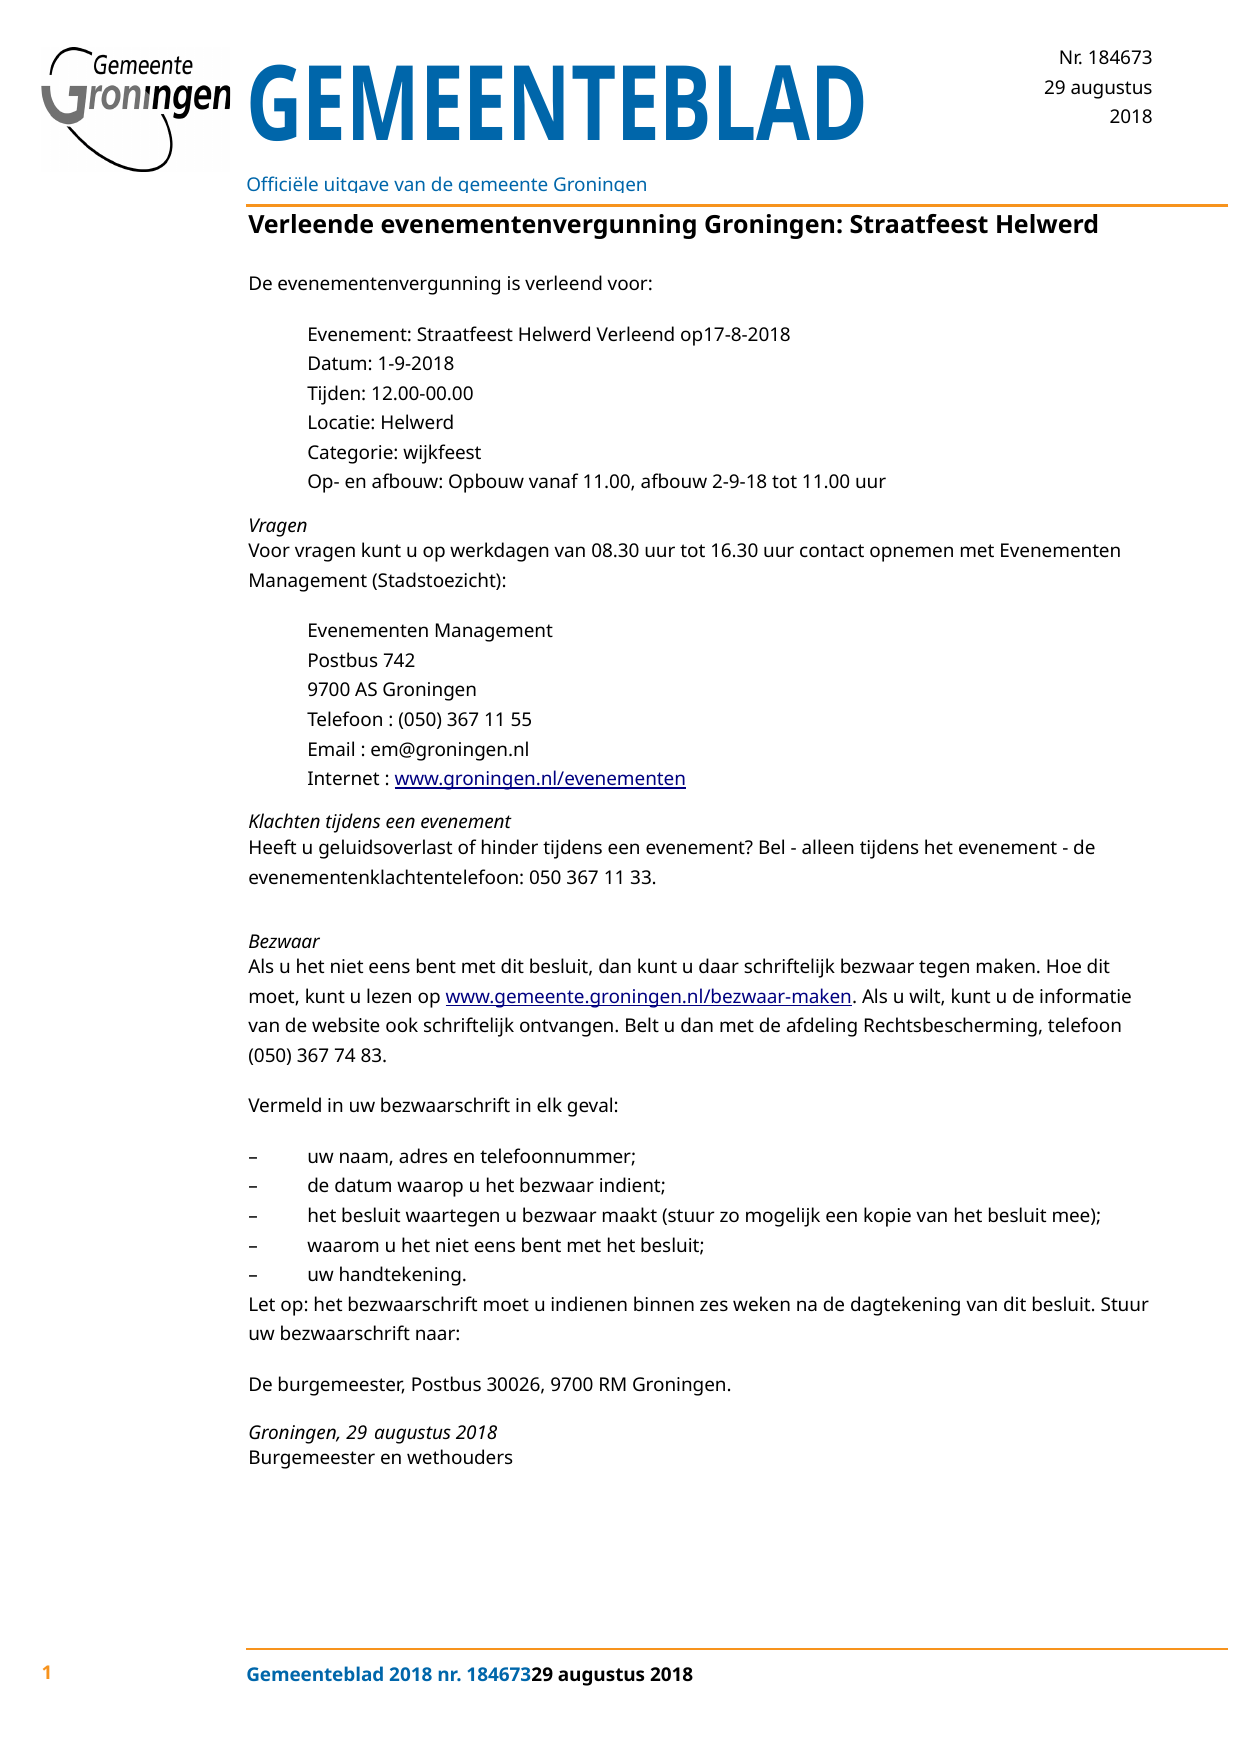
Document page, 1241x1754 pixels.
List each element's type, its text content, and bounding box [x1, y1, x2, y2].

text Burgemeester en wethouders [248, 1444, 1152, 1470]
text Vragen [248, 512, 1152, 537]
list Evenementen Management [248, 617, 1152, 643]
text De evenementenvergunning is verleend voor: [248, 270, 1152, 296]
text Als u het niet eens bent met dit besluit, dan kunt u daar schriftelijk bezwaar tegen maken. Hoe dit moet, kunt u lezen op www.gemeente.groningen.nl/bezwaar-maken. Als u wilt, kunt u de informatie van de website ook schriftelijk ontvangen. Belt u dan met de afdeling Rechtsbescherming, telefoon (050) 367 74 83. [248, 953, 1152, 1068]
list de datum waarop u het bezwaar indient; [248, 1173, 1152, 1198]
text Heeft u geluidsoverlast of hinder tijdens een evenement? Bel - alleen tijdens het evenement - de evenementenklachtentelefoon: 050 367 11 33. [248, 834, 1152, 889]
list Internet : www.groningen.nl/evenementen [248, 765, 1152, 791]
text Klachten tijdens een evenement [248, 808, 1152, 834]
list uw handtekening. [248, 1261, 1152, 1287]
text Let op: het bezwaarschrift moet u indienen binnen zes weken na de dagtekening van dit besluit. Stuur uw bezwaarschrift naar: [248, 1291, 1152, 1346]
list waarom u het niet eens bent met het besluit; [248, 1232, 1152, 1258]
list Op- en afbouw: Opbouw vanaf 11.00, afbouw 2-9-18 tot 11.00 uur [248, 469, 1152, 494]
list Email : em@groningen.nl [248, 736, 1152, 762]
list Evenement: Straatfeest Helwerd Verleend op17-8-2018 [248, 321, 1152, 346]
text De burgemeester, Postbus 30026, 9700 RM Groningen. [248, 1371, 1152, 1397]
text Voor vragen kunt u op werkdagen van 08.30 uur tot 16.30 uur contact opnemen met Evenementen Management (Stadstoezicht): [248, 537, 1152, 593]
list Tijden: 12.00-00.00 [248, 380, 1152, 406]
list uw naam, adres en telefoonnummer; [248, 1143, 1152, 1169]
text Groningen, 29 augustus 2018 [248, 1419, 1152, 1444]
picture [41, 47, 231, 172]
list Locatie: Helwerd [248, 409, 1152, 435]
text Vermeld in uw bezwaarschrift in elk geval: [248, 1093, 1152, 1118]
list Categorie: wijkfeest [248, 439, 1152, 465]
text Bezwaar [248, 928, 1152, 953]
list 9700 AS Groningen [248, 677, 1152, 702]
list het besluit waartegen u bezwaar maakt (stuur zo mogelijk een kopie van het besluit mee); [248, 1202, 1152, 1228]
text Verleende evenementenvergunning Groningen: Straatfeest Helwerd [248, 207, 1152, 241]
list Datum: 1-9-2018 [248, 350, 1152, 376]
list Telefoon : (050) 367 11 55 [248, 706, 1152, 732]
list Postbus 742 [248, 647, 1152, 673]
